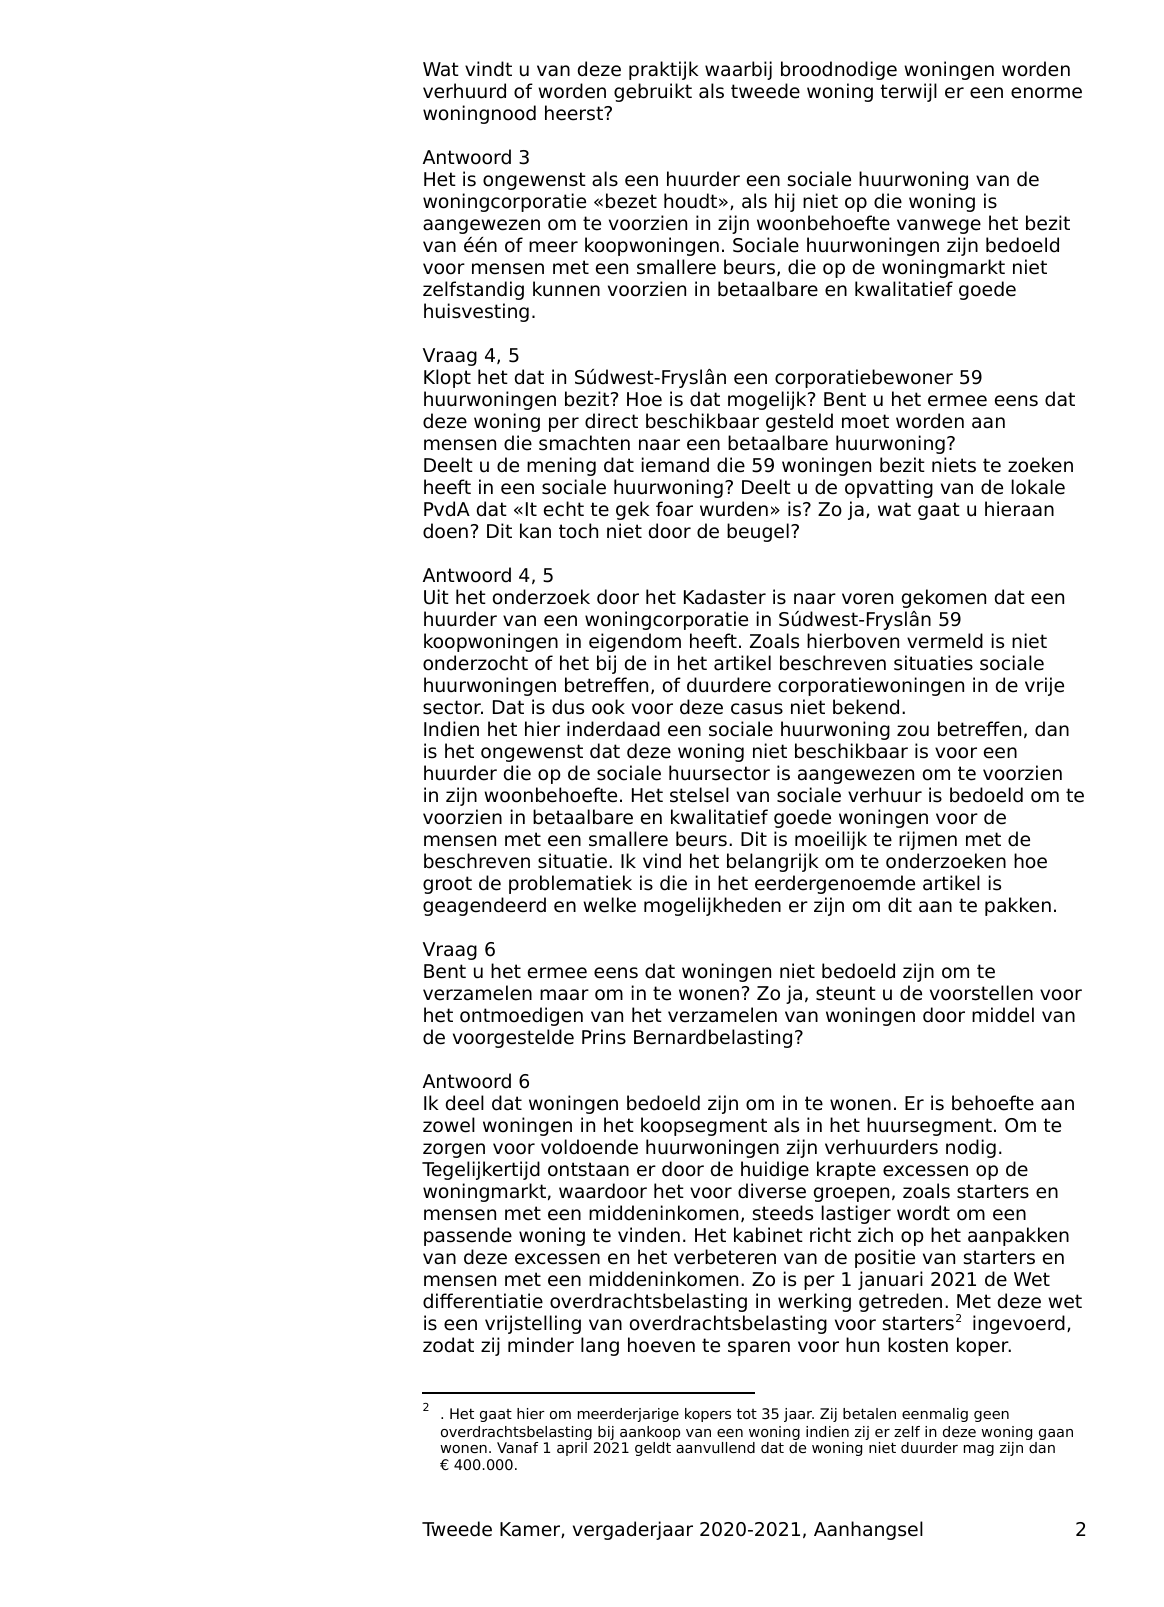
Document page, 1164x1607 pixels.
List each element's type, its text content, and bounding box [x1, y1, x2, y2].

text Antwoord 3 [422, 147, 1087, 169]
text Wat vindt u van deze praktijk waarbij broodnodige woningen worden verhuurd of worden gebruikt als tweede woning terwijl er een enorme woningnood heerst? [422, 59, 1087, 125]
text Vraag 6 [422, 939, 1087, 961]
text . Het gaat hier om meerderjarige kopers tot 35 jaar. Zij betalen eenmalig geen overdrachtsbelasting bij aankoop van een woning indien zij er zelf in deze woning gaan wonen. Vanaf 1 april 2021 geldt aanvullend dat de woning niet duurder mag zijn dan € 400.000. [422, 1402, 1087, 1474]
text Vraag 4, 5 [422, 345, 1087, 367]
text Antwoord 4, 5 [422, 565, 1087, 587]
text Indien het hier inderdaad een sociale huurwoning zou betreffen, dan is het ongewenst dat deze woning niet beschikbaar is voor een huurder die op de sociale huursector is aangewezen om te voorzien in zijn woonbehoefte. Het stelsel van sociale verhuur is bedoeld om te voorzien in betaalbare en kwalitatief goede woningen voor de mensen met een smallere beurs. Dit is moeilijk te rijmen met de beschreven situatie. Ik vind het belangrijk om te onderzoeken hoe groot de problematiek is die in het eerdergenoemde artikel is geagendeerd en welke mogelijkheden er zijn om dit aan te pakken. [422, 719, 1087, 917]
text Ik deel dat woningen bedoeld zijn om in te wonen. Er is behoefte aan zowel woningen in het koopsegment als in het huursegment. Om te zorgen voor voldoende huurwoningen zijn verhuurders nodig. Tegelijkertijd ontstaan er door de huidige krapte excessen op de woningmarkt, waardoor het voor diverse groepen, zoals starters en mensen met een middeninkomen, steeds lastiger wordt om een passende woning te vinden. Het kabinet richt zich op het aanpakken van deze excessen en het verbeteren van de positie van starters en mensen met een middeninkomen. Zo is per 1 januari 2021 de Wet differentiatie overdrachtsbelasting in werking getreden. Met deze wet is een vrijstelling van overdrachtsbelasting voor starters ingevoerd, zodat zij minder lang hoeven te sparen voor hun kosten koper. [422, 1093, 1087, 1357]
text Bent u het ermee eens dat woningen niet bedoeld zijn om te verzamelen maar om in te wonen? Zo ja, steunt u de voorstellen voor het ontmoedigen van het verzamelen van woningen door middel van de voorgestelde Prins Bernardbelasting? [422, 961, 1087, 1049]
text Antwoord 6 [422, 1071, 1087, 1093]
text Het is ongewenst als een huurder een sociale huurwoning van de woningcorporatie «bezet houdt», als hij niet op die woning is aangewezen om te voorzien in zijn woonbehoefte vanwege het bezit van één of meer koopwoningen. Sociale huurwoningen zijn bedoeld voor mensen met een smallere beurs, die op de woningmarkt niet zelfstandig kunnen voorzien in betaalbare en kwalitatief goede huisvesting. [422, 169, 1087, 323]
text Uit het onderzoek door het Kadaster is naar voren gekomen dat een huurder van een woningcorporatie in Súdwest-Fryslân 59 koopwoningen in eigendom heeft. Zoals hierboven vermeld is niet onderzocht of het bij de in het artikel beschreven situaties sociale huurwoningen betreffen, of duurdere corporatiewoningen in de vrije sector. Dat is dus ook voor deze casus niet bekend. [422, 587, 1087, 719]
text Klopt het dat in Súdwest-Fryslân een corporatiebewoner 59 huurwoningen bezit? Hoe is dat mogelijk? Bent u het ermee eens dat deze woning per direct beschikbaar gesteld moet worden aan mensen die smachten naar een betaalbare huurwoning? [422, 367, 1087, 455]
text Deelt u de mening dat iemand die 59 woningen bezit niets te zoeken heeft in een sociale huurwoning? Deelt u de opvatting van de lokale PvdA dat «It echt te gek foar wurden» is? Zo ja, wat gaat u hieraan doen? Dit kan toch niet door de beugel? [422, 455, 1087, 543]
